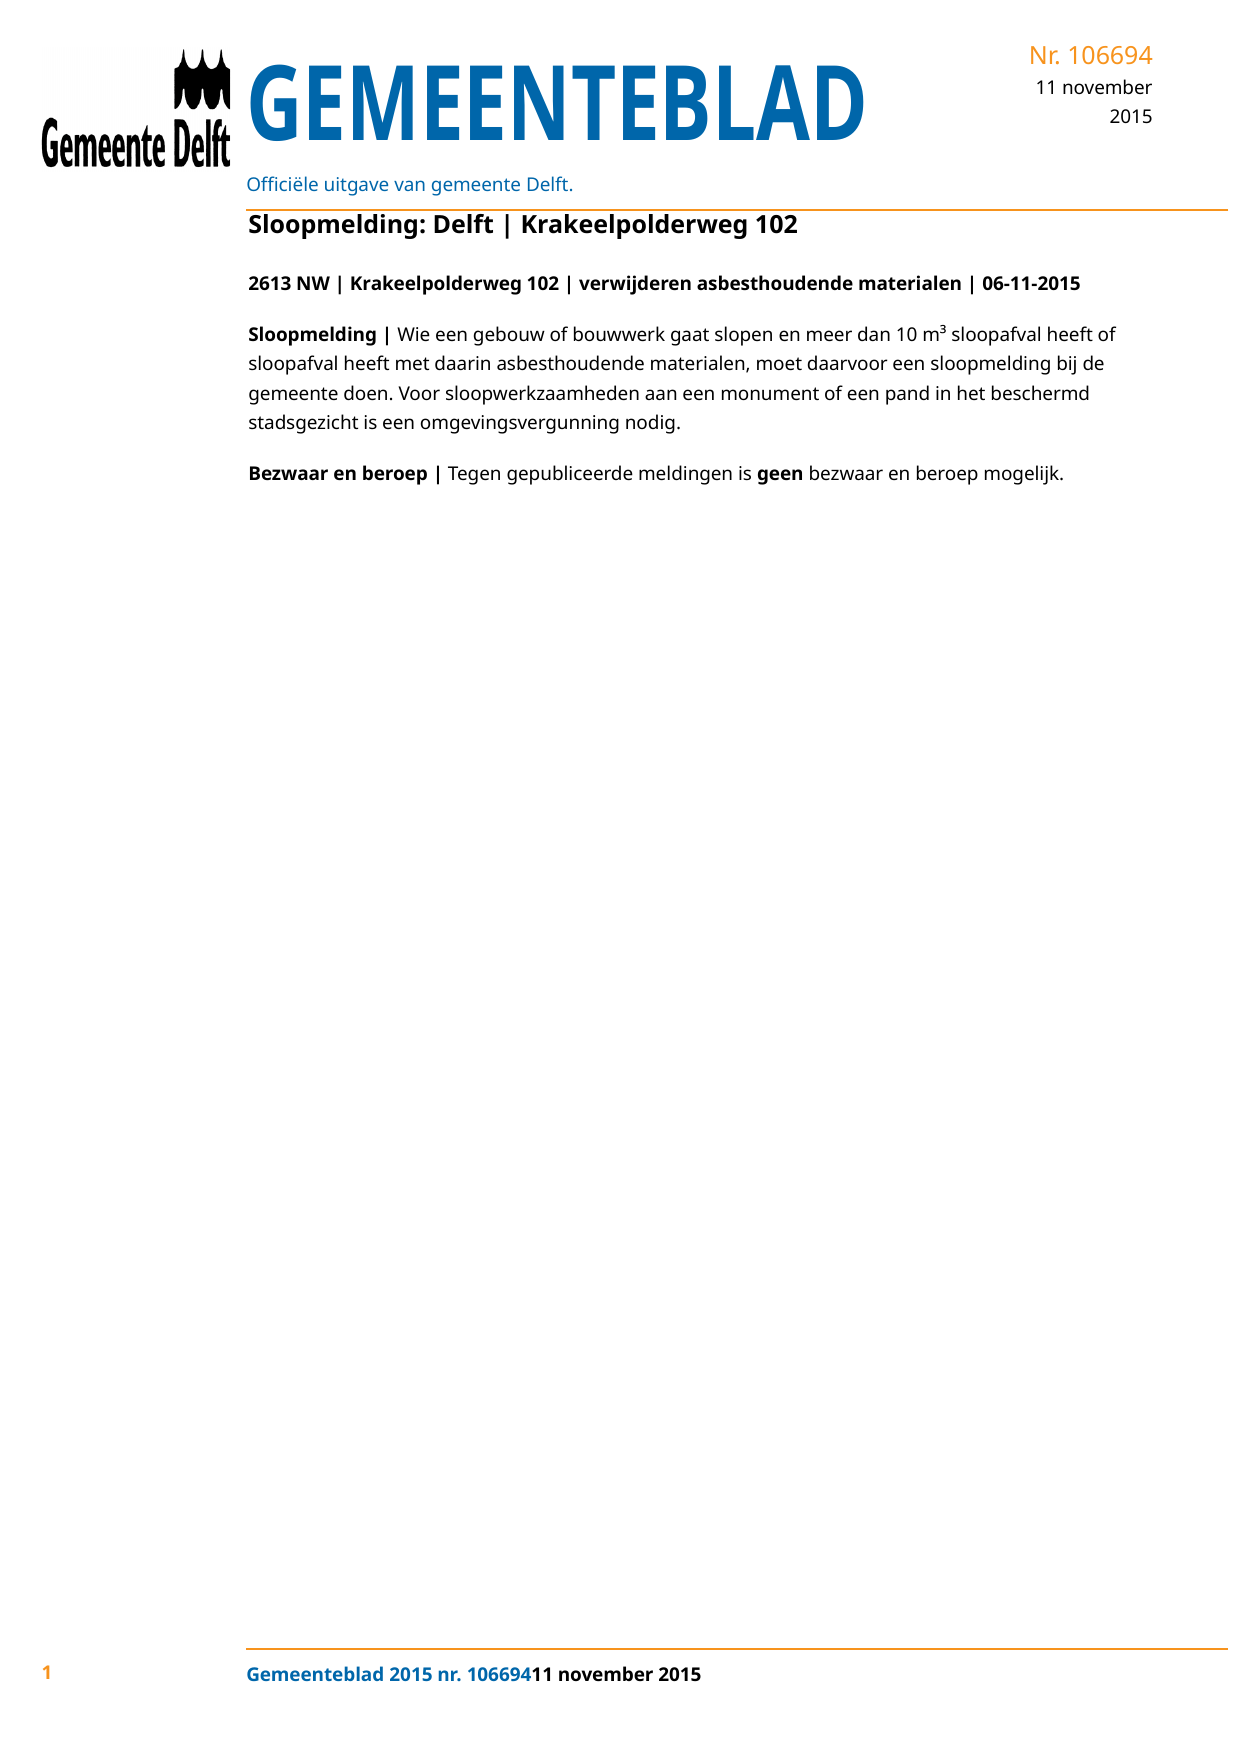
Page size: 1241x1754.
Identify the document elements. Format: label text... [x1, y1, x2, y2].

text 2613 NW | Krakeelpolderweg 102 | verwijderen asbesthoudende materialen | 06-11-2015 [248, 270, 1152, 296]
picture [41, 47, 231, 172]
text Sloopmelding | Wie een gebouw of bouwwerk gaat slopen en meer dan 10 m³ sloopafval heeft of sloopafval heeft met daarin asbesthoudende materialen, moet daarvoor een sloopmelding bij de gemeente doen. Voor sloopwerkzaamheden aan een monument of een pand in het beschermd stadsgezicht is een omgevingsvergunning nodig. [248, 321, 1152, 435]
text Bezwaar en beroep | Tegen gepubliceerde meldingen is geen bezwaar en beroep mogelijk. [248, 460, 1152, 486]
text Sloopmelding: Delft | Krakeelpolderweg 102 [248, 211, 1152, 241]
